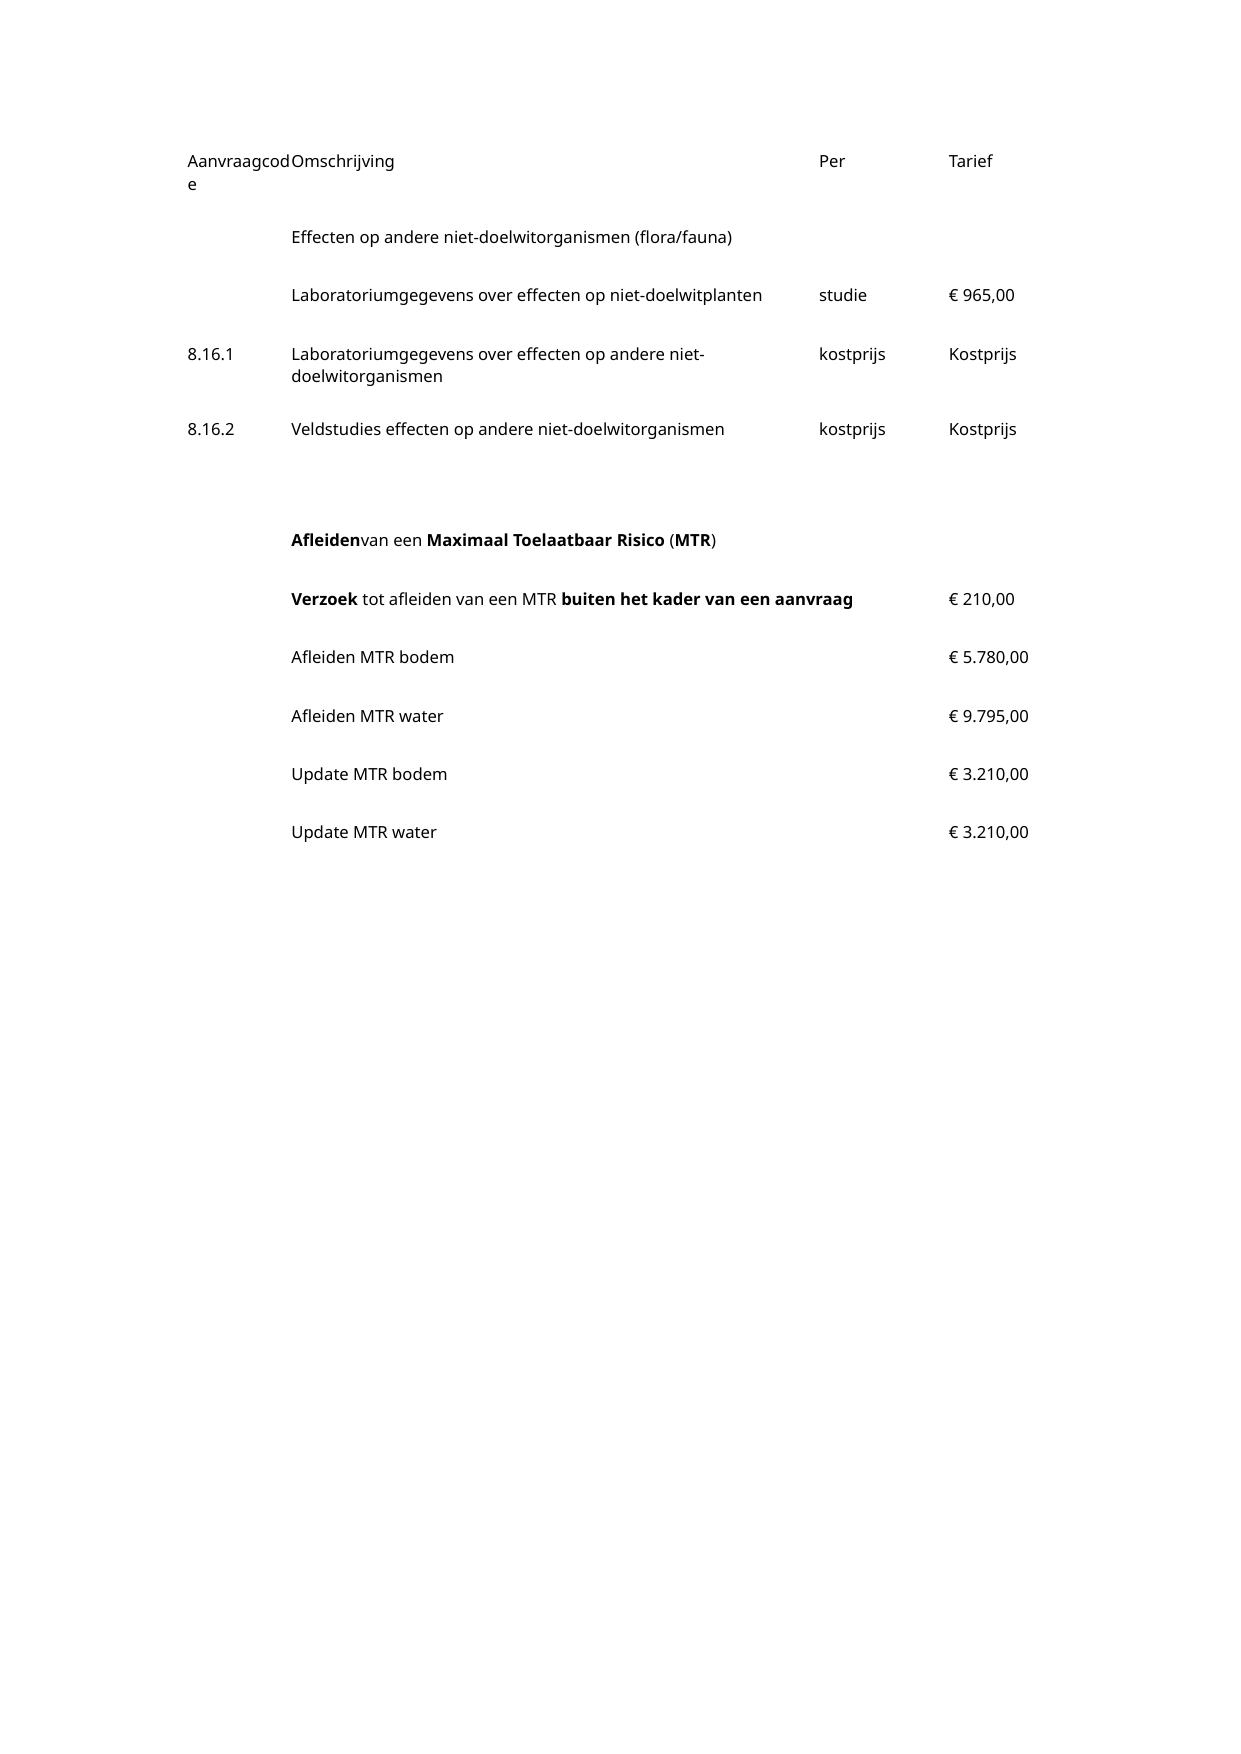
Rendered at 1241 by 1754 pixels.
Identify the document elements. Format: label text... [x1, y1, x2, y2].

table_cell Update MTR water [291, 821, 949, 879]
table_cell € 5.780,00 [949, 646, 1053, 704]
table_cell [188, 646, 291, 704]
table_cell [949, 529, 1053, 587]
table_cell € 3.210,00 [949, 763, 1053, 821]
table_cell [949, 470, 1053, 529]
table_cell Kostprijs [949, 342, 1053, 418]
table_cell kostprijs [819, 418, 949, 470]
table_cell Afleidenvan een Maximaal Toelaatbaar Risico (MTR) [291, 529, 949, 587]
table_cell € 9.795,00 [949, 704, 1053, 763]
table_header Omschrijving [291, 150, 819, 225]
table_header Tarief [949, 150, 1053, 225]
table_cell [188, 821, 291, 879]
table_cell Update MTR bodem [291, 763, 949, 821]
table_cell [188, 587, 291, 646]
table_cell [949, 225, 1053, 284]
table_cell kostprijs [819, 342, 949, 418]
table_cell [188, 763, 291, 821]
table_header Per [819, 150, 949, 225]
table_cell [188, 470, 291, 529]
table_cell [188, 529, 291, 587]
table_cell [188, 284, 291, 342]
table_cell Kostprijs [949, 418, 1053, 470]
table_cell Laboratoriumgegevens over effecten op andere niet-doelwitorganismen [291, 342, 819, 418]
table_cell Verzoek tot afleiden van een MTR buiten het kader van een aanvraag [291, 587, 949, 646]
table_cell [291, 470, 819, 529]
table_cell [188, 704, 291, 763]
table_cell 8.16.2 [188, 418, 291, 470]
table_cell Effecten op andere niet-doelwitorganismen (flora/fauna) [291, 225, 949, 284]
table_header Aanvraagcode [188, 150, 291, 225]
table_cell Afleiden MTR bodem [291, 646, 949, 704]
table_cell Afleiden MTR water [291, 704, 949, 763]
table_cell studie [819, 284, 949, 342]
table_cell [819, 470, 949, 529]
table_cell € 3.210,00 [949, 821, 1053, 879]
table_cell 8.16.1 [188, 342, 291, 418]
table_cell Laboratoriumgegevens over effecten op niet-doelwitplanten [291, 284, 819, 342]
table_cell € 210,00 [949, 587, 1053, 646]
table_cell [188, 225, 291, 284]
table_cell Veldstudies effecten op andere niet-doelwitorganismen [291, 418, 819, 470]
table_cell € 965,00 [949, 284, 1053, 342]
